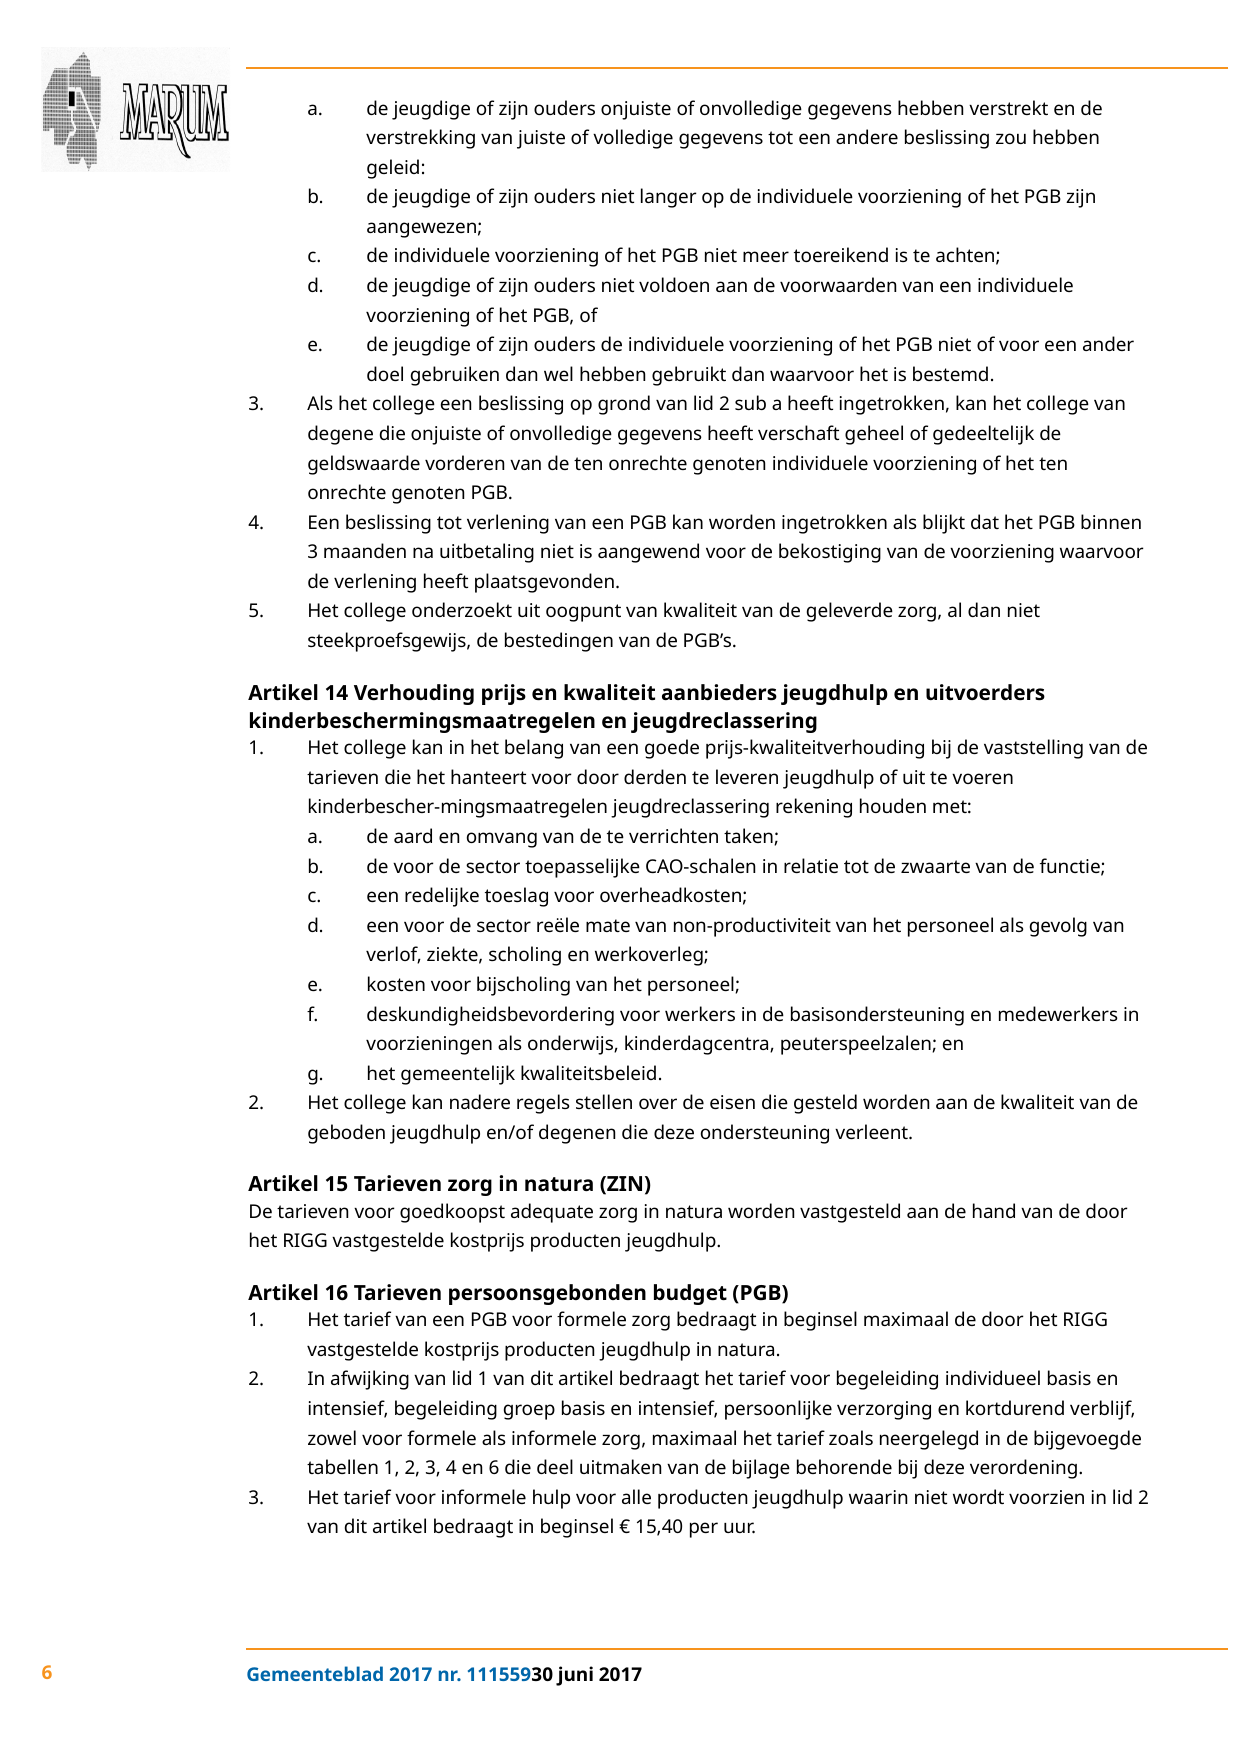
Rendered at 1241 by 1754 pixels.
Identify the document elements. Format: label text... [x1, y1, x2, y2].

list het gemeentelijk kwaliteitsbeleid. [307, 1060, 1152, 1086]
list Het college onderzoekt uit oogpunt van kwaliteit van de geleverde zorg, al dan niet steekproefsgewijs, de bestedingen van de PGB’s. [248, 598, 1152, 653]
list de jeugdige of zijn ouders niet voldoen aan de voorwaarden van een individuele voorziening of het PGB, of [307, 272, 1152, 328]
list In afwijking van lid 1 van dit artikel bedraagt het tarief voor begeleiding individueel basis en intensief, begeleiding groep basis en intensief, persoonlijke verzorging en kortdurend verblijf, zowel voor formele als informele zorg, maximaal het tarief zoals neergelegd in de bijgevoegde tabellen 1, 2, 3, 4 en 6 die deel uitmaken van de bijlage behorende bij deze verordening. [248, 1366, 1152, 1480]
text Artikel 15 Tarieven zorg in natura (ZIN) [248, 1169, 1152, 1198]
list Als het college een beslissing op grond van lid 2 sub a heeft ingetrokken, kan het college van degene die onjuiste of onvolledige gegevens heeft verschaft geheel of gedeeltelijk de geldswaarde vorderen van de ten onrechte genoten individuele voorziening of het ten onrechte genoten PGB. [248, 391, 1152, 505]
list de jeugdige of zijn ouders onjuiste of onvolledige gegevens hebben verstrekt en de verstrekking van juiste of volledige gegevens tot een andere beslissing zou hebben geleid: [307, 95, 1152, 180]
list een redelijke toeslag voor overheadkosten; [307, 882, 1152, 908]
list kosten voor bijscholing van het personeel; [307, 971, 1152, 997]
list de jeugdige of zijn ouders de individuele voorziening of het PGB niet of voor een ander doel gebruiken dan wel hebben gebruikt dan waarvoor het is bestemd. [307, 331, 1152, 387]
text De tarieven voor goedkoopst adequate zorg in natura worden vastgesteld aan de hand van de door het RIGG vastgestelde kostprijs producten jeugdhulp. [248, 1198, 1152, 1253]
text Artikel 14 Verhouding prijs en kwaliteit aanbieders jeugdhulp en uitvoerders kinderbeschermingsmaatregelen en jeugdreclassering [248, 678, 1152, 734]
list een voor de sector reële mate van non-productiviteit van het personeel als gevolg van verlof, ziekte, scholing en werkoverleg; [307, 912, 1152, 967]
text Artikel 16 Tarieven persoonsgebonden budget (PGB) [248, 1278, 1152, 1306]
list Het tarief voor informele hulp voor alle producten jeugdhulp waarin niet wordt voorzien in lid 2 van dit artikel bedraagt in beginsel € 15,40 per uur. [248, 1484, 1152, 1539]
list Een beslissing tot verlening van een PGB kan worden ingetrokken als blijkt dat het PGB binnen 3 maanden na uitbetaling niet is aangewend voor de bekostiging van de voorziening waarvoor de verlening heeft plaatsgevonden. [248, 509, 1152, 594]
list Het college kan in het belang van een goede prijs-kwaliteitverhouding bij de vaststelling van de tarieven die het hanteert voor door derden te leveren jeugdhulp of uit te voeren kinderbescher-mingsmaatregelen jeugdreclassering rekening houden met: [248, 734, 1152, 819]
list Het tarief van een PGB voor formele zorg bedraagt in beginsel maximaal de door het RIGG vastgestelde kostprijs producten jeugdhulp in natura. [248, 1306, 1152, 1362]
list deskundigheidsbevordering voor werkers in de basisondersteuning en medewerkers in voorzieningen als onderwijs, kinderdagcentra, peuterspeelzalen; en [307, 1001, 1152, 1056]
list Het college kan nadere regels stellen over de eisen die gesteld worden aan de kwaliteit van de geboden jeugdhulp en/of degenen die deze ondersteuning verleent. [248, 1089, 1152, 1145]
list de jeugdige of zijn ouders niet langer op de individuele voorziening of het PGB zijn aangewezen; [307, 183, 1152, 239]
list de voor de sector toepasselijke CAO-schalen in relatie tot de zwaarte van de functie; [307, 853, 1152, 879]
list de aard en omvang van de te verrichten taken; [307, 823, 1152, 849]
list de individuele voorziening of het PGB niet meer toereikend is te achten; [307, 243, 1152, 268]
picture [41, 47, 231, 172]
